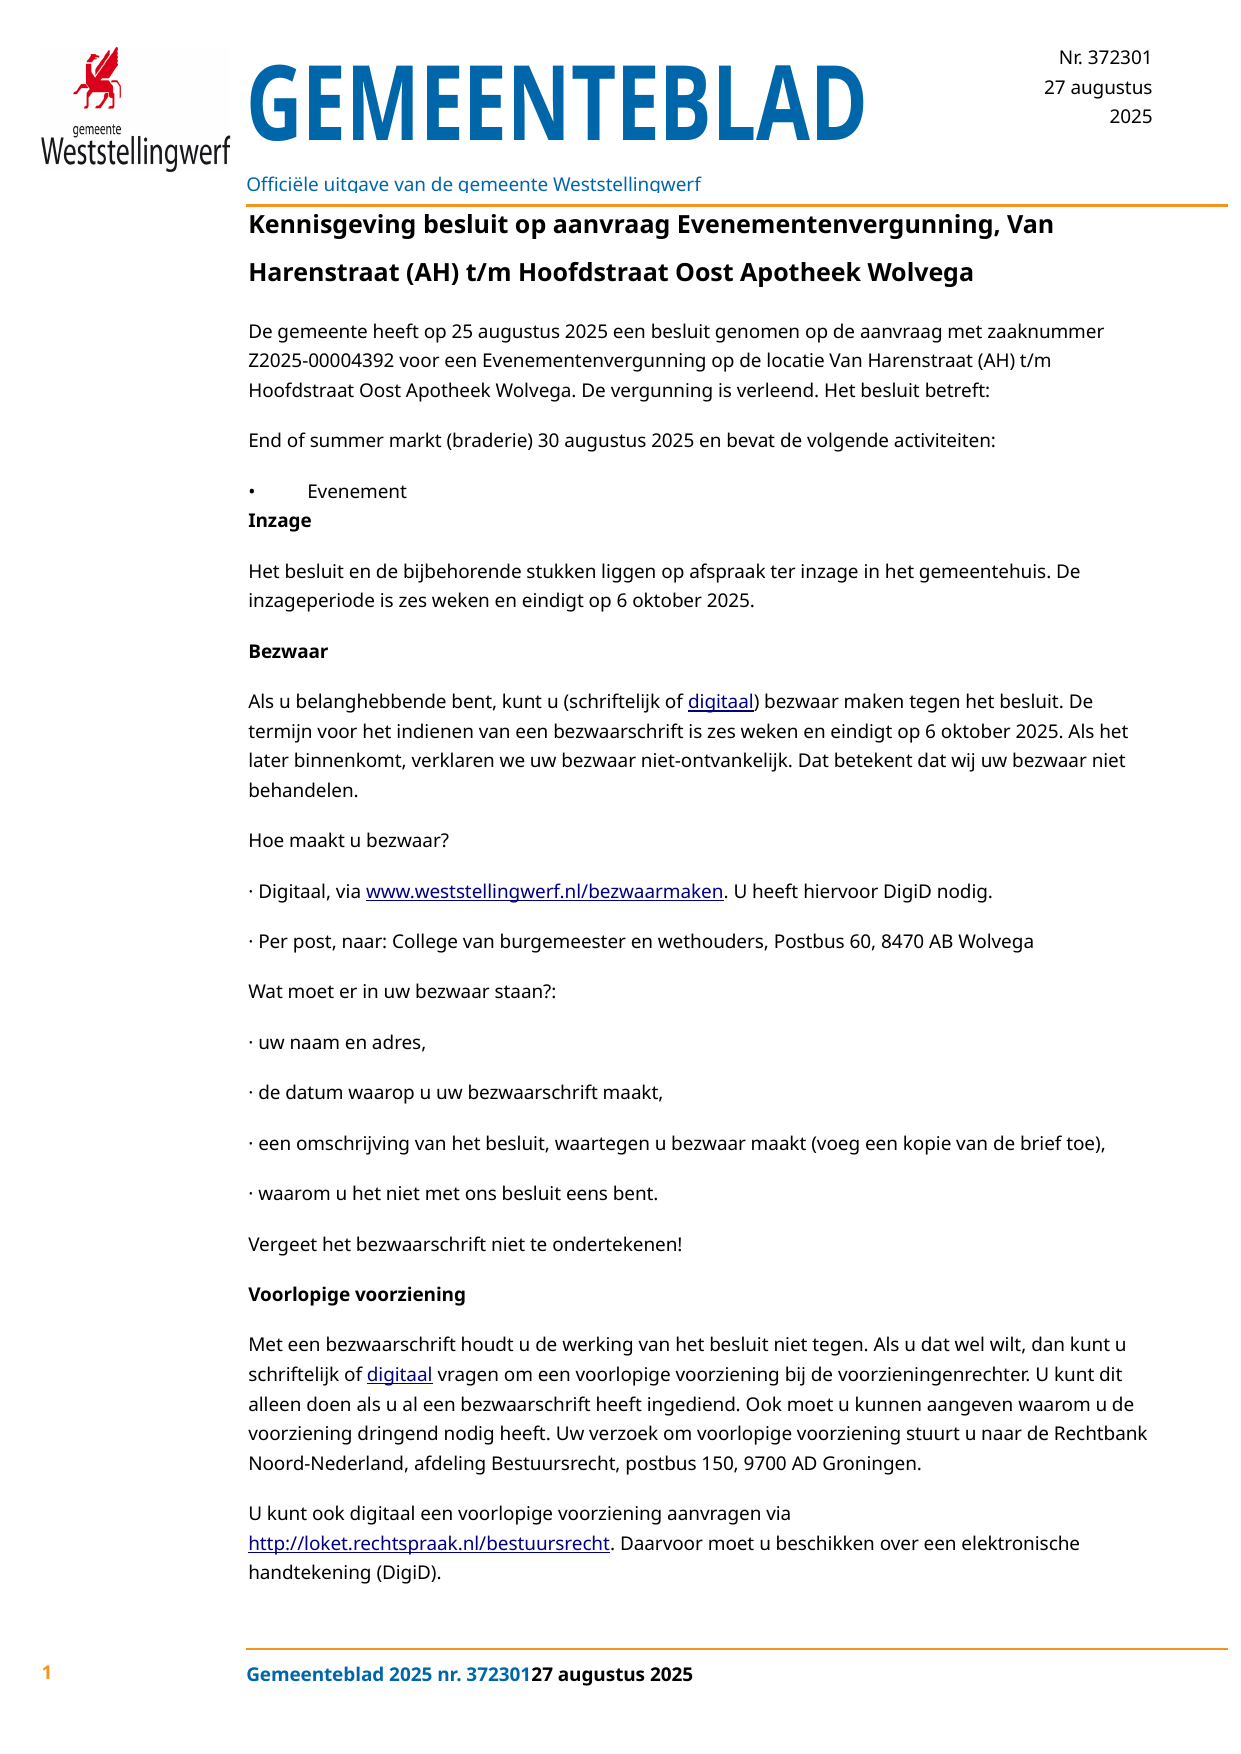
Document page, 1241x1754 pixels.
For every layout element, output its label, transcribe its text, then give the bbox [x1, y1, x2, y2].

text Vergeet het bezwaarschrift niet te ondertekenen! [248, 1231, 1152, 1257]
picture [41, 47, 231, 172]
text Voorlopige voorziening [248, 1281, 1152, 1307]
text De gemeente heeft op 25 augustus 2025 een besluit genomen op de aanvraag met zaaknummer Z2025-00004392 voor een Evenementenvergunning op de locatie Van Harenstraat (AH) t/m Hoofdstraat Oost Apotheek Wolvega. De vergunning is verleend. Het besluit betreft: [248, 318, 1152, 403]
text Hoe maakt u bezwaar? [248, 827, 1152, 853]
text Wat moet er in uw bezwaar staan?: [248, 979, 1152, 1004]
text Kennisgeving besluit op aanvraag Evenementenvergunning, Van Harenstraat (AH) t/m Hoofdstraat Oost Apotheek Wolvega [248, 207, 1152, 288]
text · Digitaal, via www.weststellingwerf.nl/bezwaarmaken. U heeft hiervoor DigiD nodig. [248, 878, 1152, 904]
list Evenement [248, 478, 1152, 504]
text · Per post, naar: College van burgemeester en wethouders, Postbus 60, 8470 AB Wolvega [248, 928, 1152, 954]
text · uw naam en adres, [248, 1029, 1152, 1055]
text Inzage [248, 507, 1152, 533]
text Het besluit en de bijbehorende stukken liggen op afspraak ter inzage in het gemeentehuis. De inzageperiode is zes weken en eindigt op 6 oktober 2025. [248, 558, 1152, 613]
text · een omschrijving van het besluit, waartegen u bezwaar maakt (voeg een kopie van de brief toe), [248, 1130, 1152, 1156]
text End of summer markt (braderie) 30 augustus 2025 en bevat de volgende activiteiten: [248, 427, 1152, 453]
text · waarom u het niet met ons besluit eens bent. [248, 1180, 1152, 1206]
text Als u belanghebbende bent, kunt u (schriftelijk of digitaal) bezwaar maken tegen het besluit. De termijn voor het indienen van een bezwaarschrift is zes weken en eindigt op 6 oktober 2025. Als het later binnenkomt, verklaren we uw bezwaar niet-ontvankelijk. Dat betekent dat wij uw bezwaar niet behandelen. [248, 688, 1152, 803]
text U kunt ook digitaal een voorlopige voorziening aanvragen via http://loket.rechtspraak.nl/bestuursrecht. Daarvoor moet u beschikken over een elektronische handtekening (DigiD). [248, 1500, 1152, 1585]
text · de datum waarop u uw bezwaarschrift maakt, [248, 1079, 1152, 1105]
text Met een bezwaarschrift houdt u de werking van het besluit niet tegen. Als u dat wel wilt, dan kunt u schriftelijk of digitaal vragen om een voorlopige voorziening bij de voorzieningenrechter. U kunt dit alleen doen als u al een bezwaarschrift heeft ingediend. Ook moet u kunnen aangeven waarom u de voorziening dringend nodig heeft. Uw verzoek om voorlopige voorziening stuurt u naar de Rechtbank Noord-Nederland, afdeling Bestuursrecht, postbus 150, 9700 AD Groningen. [248, 1332, 1152, 1476]
text Bezwaar [248, 638, 1152, 664]
